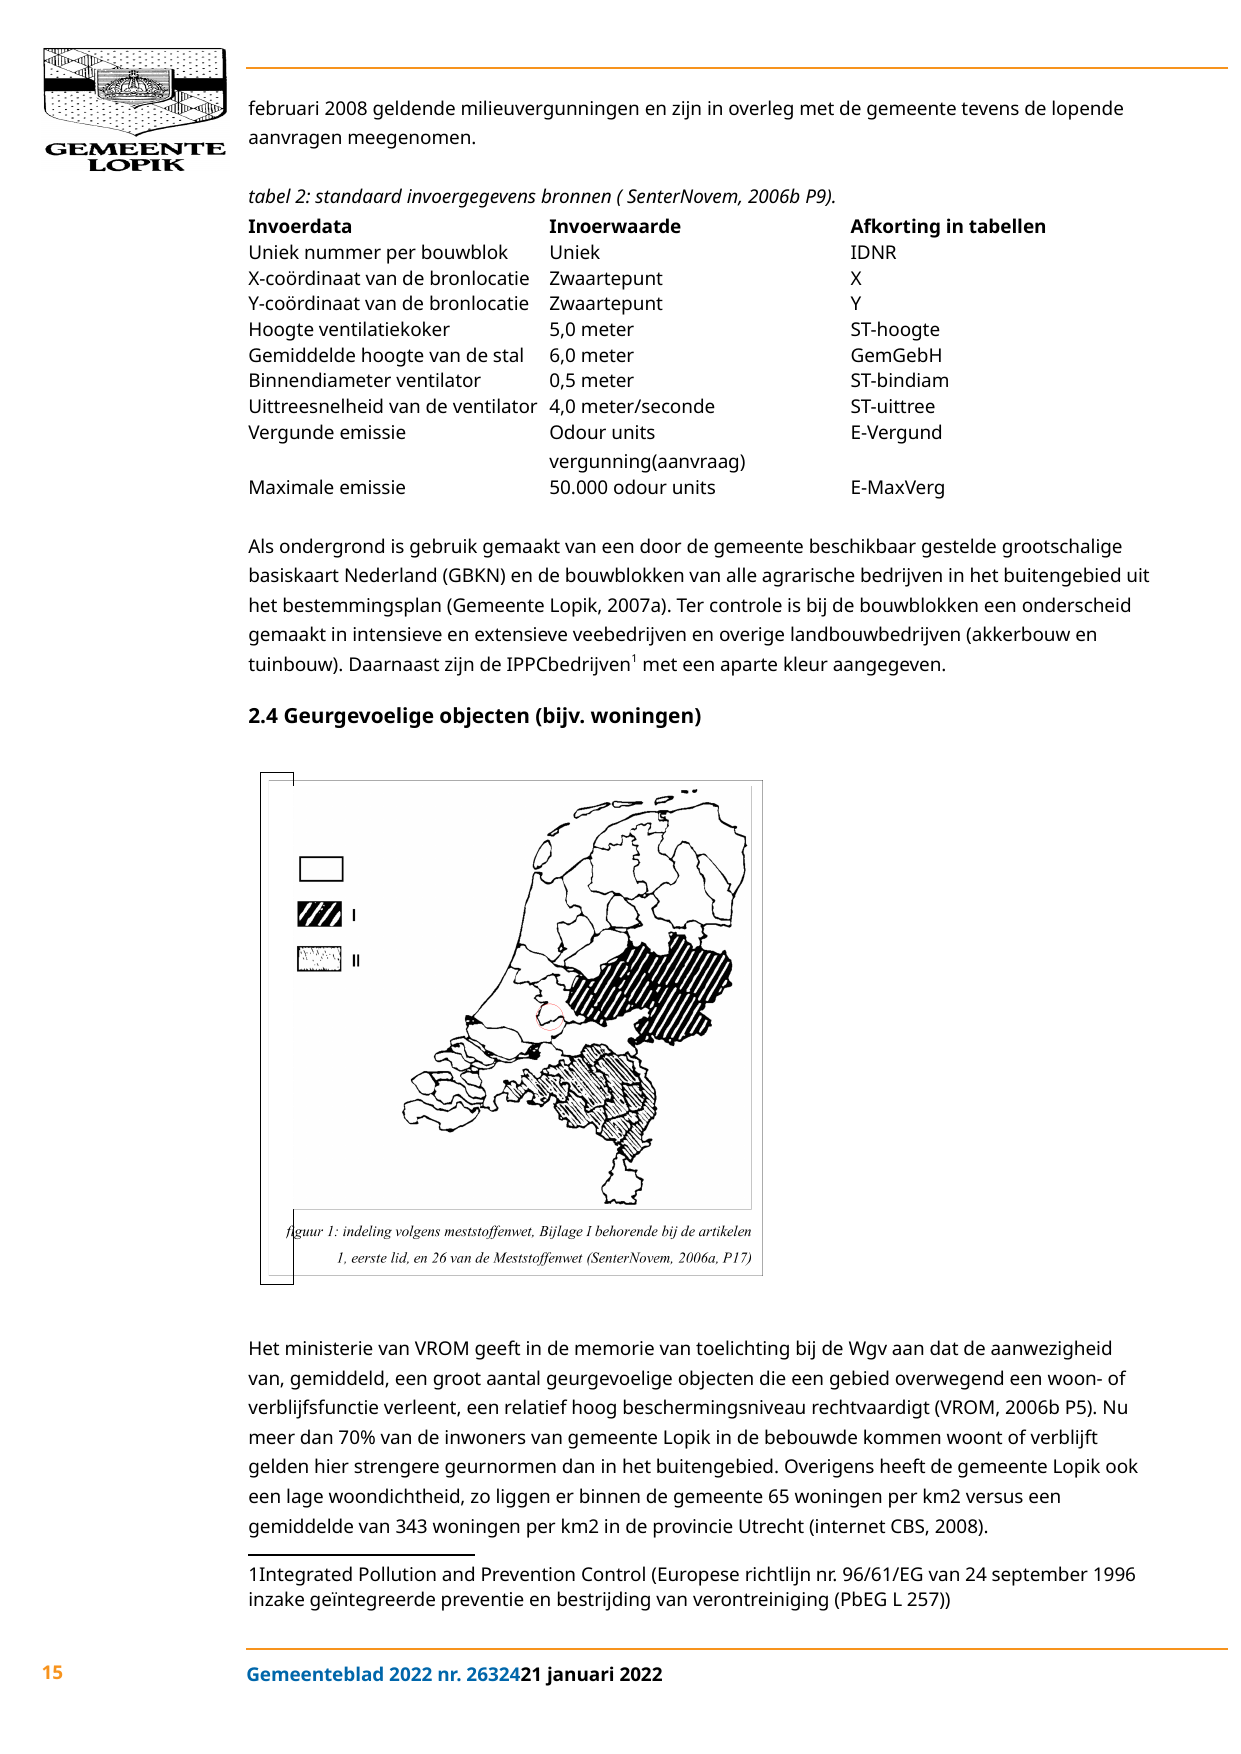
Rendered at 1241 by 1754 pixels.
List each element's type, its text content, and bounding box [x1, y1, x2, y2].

table_cell ST-hoogte [850, 316, 1152, 342]
text Het ministerie van VROM geeft in de memorie van toelichting bij de Wgv aan dat de aanwezigheid van, gemiddeld, een groot aantal geurgevoelige objecten die een gebied overwegend een woon- of verblijfsfunctie verleent, een relatief hoog beschermingsniveau rechtvaardigt (VROM, 2006b P5). Nu meer dan 70% van de inwoners van gemeente Lopik in de bebouwde kommen woont of verblijft gelden hier strengere geurnormen dan in het buitengebied. Overigens heeft de gemeente Lopik ook een lage woondichtheid, zo liggen er binnen de gemeente 65 woningen per km2 versus een gemiddelde van 343 woningen per km2 in de provincie Utrecht (internet CBS, 2008). [248, 1335, 1152, 1538]
table_cell Uniek [549, 239, 850, 265]
table_cell E-Vergund [850, 419, 1152, 474]
picture [268, 780, 860, 1276]
picture [41, 47, 231, 172]
table_cell IDNR [850, 239, 1152, 265]
table_cell Binnendiameter ventilator [248, 368, 549, 393]
table_header Invoerwaarde [549, 213, 850, 239]
text tabel 2: standaard invoergegevens bronnen ( SenterNovem, 2006b P9). [248, 183, 1152, 209]
table_cell 4,0 meter/seconde [549, 393, 850, 419]
table_cell 50.000 odour units [549, 474, 850, 500]
text Integrated Pollution and Prevention Control (Europese richtlijn nr. 96/61/EG van 24 september 1996 inzake geïntegreerde preventie en bestrijding van verontreiniging (PbEG L 257)) [248, 1561, 1152, 1612]
table_cell Y-coördinaat van de bronlocatie [248, 290, 549, 316]
table_cell Vergunde emissie [248, 419, 549, 474]
table_cell E-MaxVerg [850, 474, 1152, 500]
table_cell 5,0 meter [549, 316, 850, 342]
table_cell ST-bindiam [850, 368, 1152, 393]
table_cell 0,5 meter [549, 368, 850, 393]
table_header Afkorting in tabellen [850, 213, 1152, 239]
table_cell ST-uittree [850, 393, 1152, 419]
table_cell 6,0 meter [549, 342, 850, 368]
table_cell X [850, 265, 1152, 290]
text februari 2008 geldende milieuvergunningen en zijn in overleg met de gemeente tevens de lopende aanvragen meegenomen. [248, 95, 1152, 150]
table_cell Zwaartepunt [549, 265, 850, 290]
table_cell Maximale emissie [248, 474, 549, 500]
text Als ondergrond is gebruik gemaakt van een door de gemeente beschikbaar gestelde grootschalige basiskaart Nederland (GBKN) en de bouwblokken van alle agrarische bedrijven in het buitengebied uit het bestemmingsplan (Gemeente Lopik, 2007a). Ter controle is bij de bouwblokken een onderscheid gemaakt in intensieve en extensieve veebedrijven en overige landbouwbedrijven (akkerbouw en tuinbouw). Daarnaast zijn de IPPCbedrijven met een aparte kleur aangegeven. [248, 533, 1152, 677]
table_cell Odour units vergunning(aanvraag) [549, 419, 850, 474]
table_cell Uniek nummer per bouwblok [248, 239, 549, 265]
table_cell Gemiddelde hoogte van de stal [248, 342, 549, 368]
table_cell GemGebH [850, 342, 1152, 368]
table_cell Uittreesnelheid van de ventilator [248, 393, 549, 419]
table_header Invoerdata [248, 213, 549, 239]
table_cell Y [850, 290, 1152, 316]
text 2.4 Geurgevoelige objecten (bijv. woningen) [248, 702, 1152, 730]
table_cell X-coördinaat van de bronlocatie [248, 265, 549, 290]
table_cell Zwaartepunt [549, 290, 850, 316]
table_cell Hoogte ventilatiekoker [248, 316, 549, 342]
